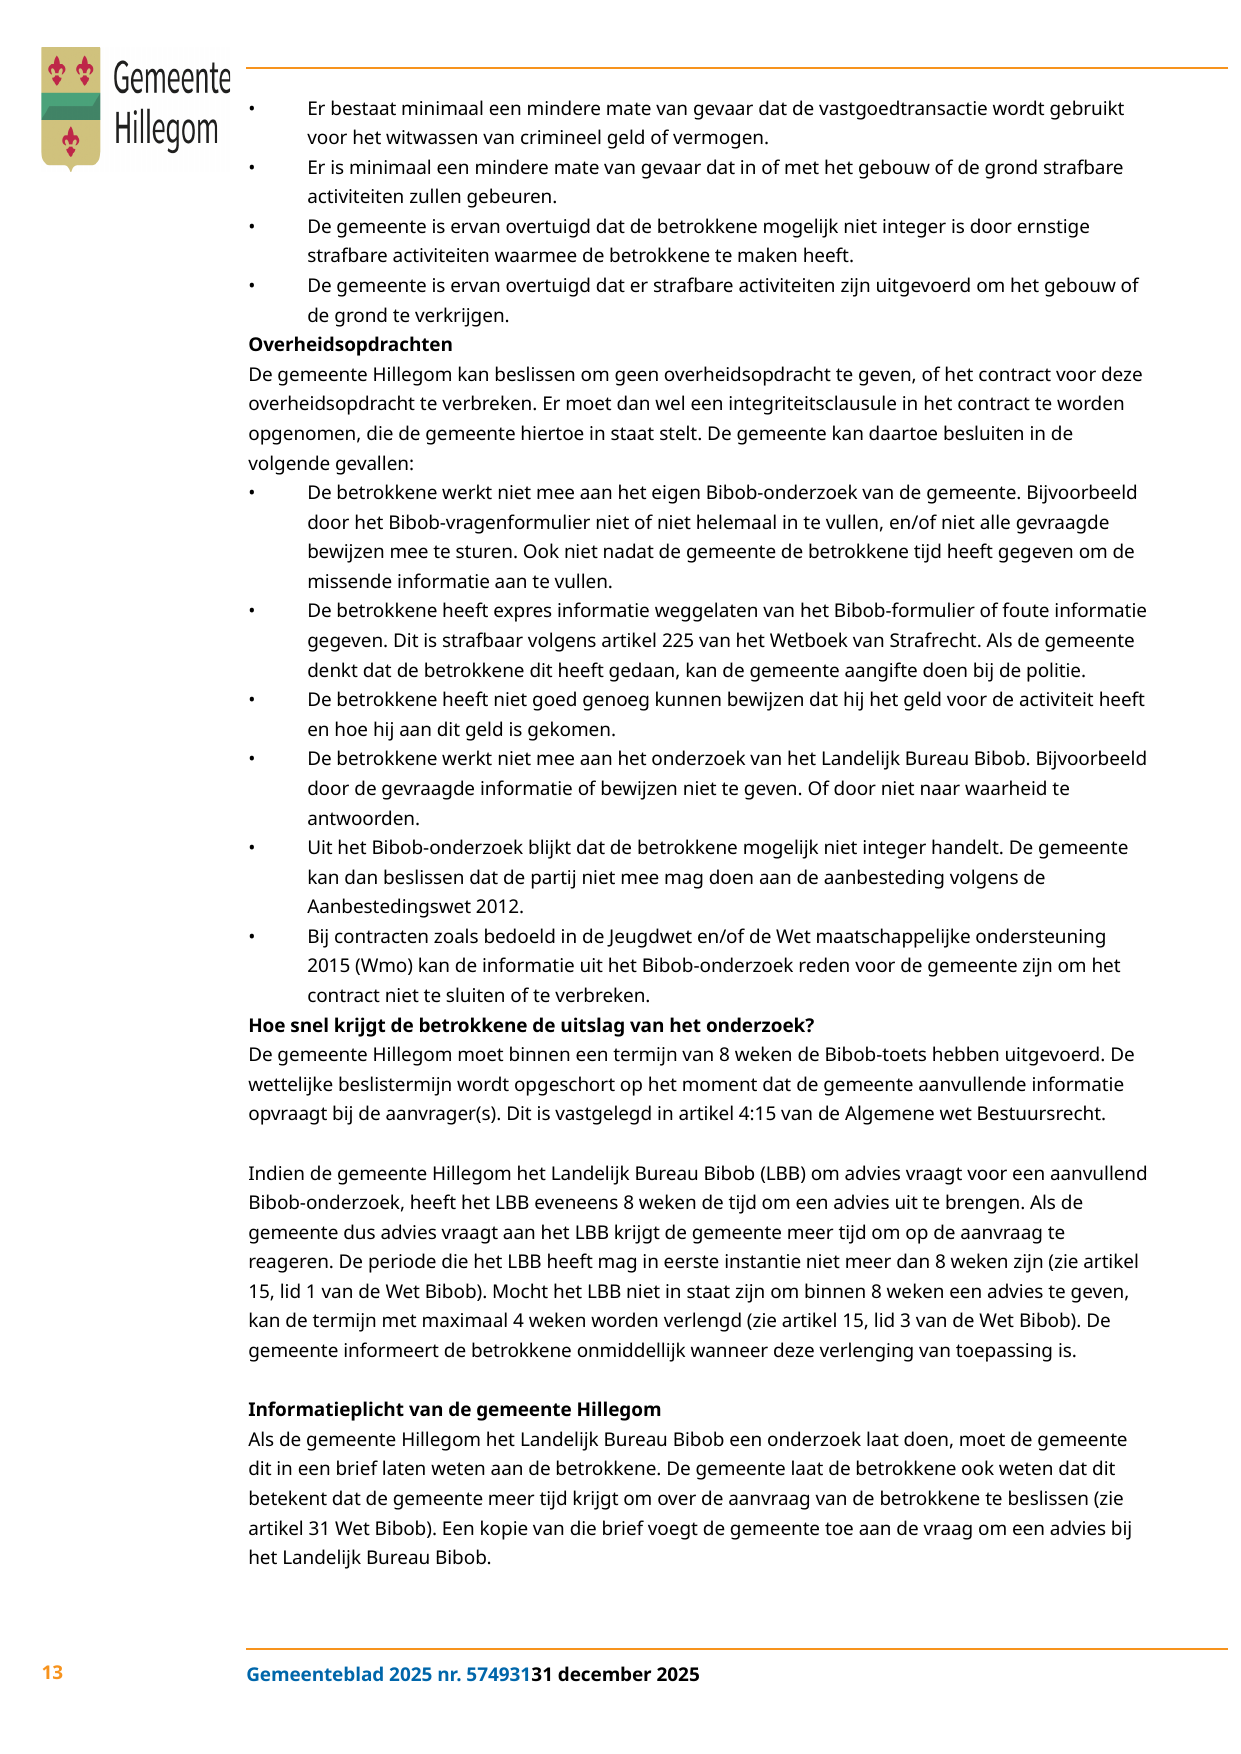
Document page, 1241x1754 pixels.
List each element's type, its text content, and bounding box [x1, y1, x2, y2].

text Hoe snel krijgt de betrokkene de uitslag van het onderzoek? [248, 1012, 1152, 1038]
list De betrokkene heeft niet goed genoeg kunnen bewijzen dat hij het geld voor de activiteit heeft en hoe hij aan dit geld is gekomen. [248, 686, 1152, 742]
list De gemeente is ervan overtuigd dat er strafbare activiteiten zijn uitgevoerd om het gebouw of de grond te verkrijgen. [248, 272, 1152, 328]
picture [41, 47, 231, 172]
list De betrokkene heeft expres informatie weggelaten van het Bibob-formulier of foute informatie gegeven. Dit is strafbaar volgens artikel 225 van het Wetboek van Strafrecht. Als de gemeente denkt dat de betrokkene dit heeft gedaan, kan de gemeente aangifte doen bij de politie. [248, 598, 1152, 683]
list Er is minimaal een mindere mate van gevaar dat in of met het gebouw of de grond strafbare activiteiten zullen gebeuren. [248, 154, 1152, 209]
list Bij contracten zoals bedoeld in de Jeugdwet en/of de Wet maatschappelijke ondersteuning 2015 (Wmo) kan de informatie uit het Bibob-onderzoek reden voor de gemeente zijn om het contract niet te sluiten of te verbreken. [248, 923, 1152, 1008]
text De gemeente Hillegom kan beslissen om geen overheidsopdracht te geven, of het contract voor deze overheidsopdracht te verbreken. Er moet dan wel een integriteitsclausule in het contract te worden opgenomen, die de gemeente hiertoe in staat stelt. De gemeente kan daartoe besluiten in de volgende gevallen: [248, 361, 1152, 476]
list De gemeente is ervan overtuigd dat de betrokkene mogelijk niet integer is door ernstige strafbare activiteiten waarmee de betrokkene te maken heeft. [248, 213, 1152, 268]
text Indien de gemeente Hillegom het Landelijk Bureau Bibob (LBB) om advies vraagt voor een aanvullend Bibob-onderzoek, heeft het LBB eveneens 8 weken de tijd om een advies uit te brengen. Als de gemeente dus advies vraagt aan het LBB krijgt de gemeente meer tijd om op de aanvraag te reageren. De periode die het LBB heeft mag in eerste instantie niet meer dan 8 weken zijn (zie artikel 15, lid 1 van de Wet Bibob). Mocht het LBB niet in staat zijn om binnen 8 weken een advies te geven, kan de termijn met maximaal 4 weken worden verlengd (zie artikel 15, lid 3 van de Wet Bibob). De gemeente informeert de betrokkene onmiddellijk wanneer deze verlenging van toepassing is. [248, 1160, 1152, 1363]
list Uit het Bibob-onderzoek blijkt dat de betrokkene mogelijk niet integer handelt. De gemeente kan dan beslissen dat de partij niet mee mag doen aan de aanbesteding volgens de Aanbestedingswet 2012. [248, 834, 1152, 919]
list De betrokkene werkt niet mee aan het onderzoek van het Landelijk Bureau Bibob. Bijvoorbeeld door de gevraagde informatie of bewijzen niet te geven. Of door niet naar waarheid te antwoorden. [248, 746, 1152, 831]
text Als de gemeente Hillegom het Landelijk Bureau Bibob een onderzoek laat doen, moet de gemeente dit in een brief laten weten aan de betrokkene. De gemeente laat de betrokkene ook weten dat dit betekent dat de gemeente meer tijd krijgt om over de aanvraag van de betrokkene te beslissen (zie artikel 31 Wet Bibob). Een kopie van die brief voegt de gemeente toe aan de vraag om een advies bij het Landelijk Bureau Bibob. [248, 1426, 1152, 1570]
list De betrokkene werkt niet mee aan het eigen Bibob-onderzoek van de gemeente. Bijvoorbeeld door het Bibob-vragenformulier niet of niet helemaal in te vullen, en/of niet alle gevraagde bewijzen mee te sturen. Ook niet nadat de gemeente de betrokkene tijd heeft gegeven om de missende informatie aan te vullen. [248, 479, 1152, 594]
text Informatieplicht van de gemeente Hillegom [248, 1396, 1152, 1422]
text De gemeente Hillegom moet binnen een termijn van 8 weken de Bibob-toets hebben uitgevoerd. De wettelijke beslistermijn wordt opgeschort op het moment dat de gemeente aanvullende informatie opvraagt bij de aanvrager(s). Dit is vastgelegd in artikel 4:15 van de Algemene wet Bestuursrecht. [248, 1041, 1152, 1126]
list Er bestaat minimaal een mindere mate van gevaar dat de vastgoedtransactie wordt gebruikt voor het witwassen van crimineel geld of vermogen. [248, 95, 1152, 150]
text Overheidsopdrachten [248, 331, 1152, 357]
